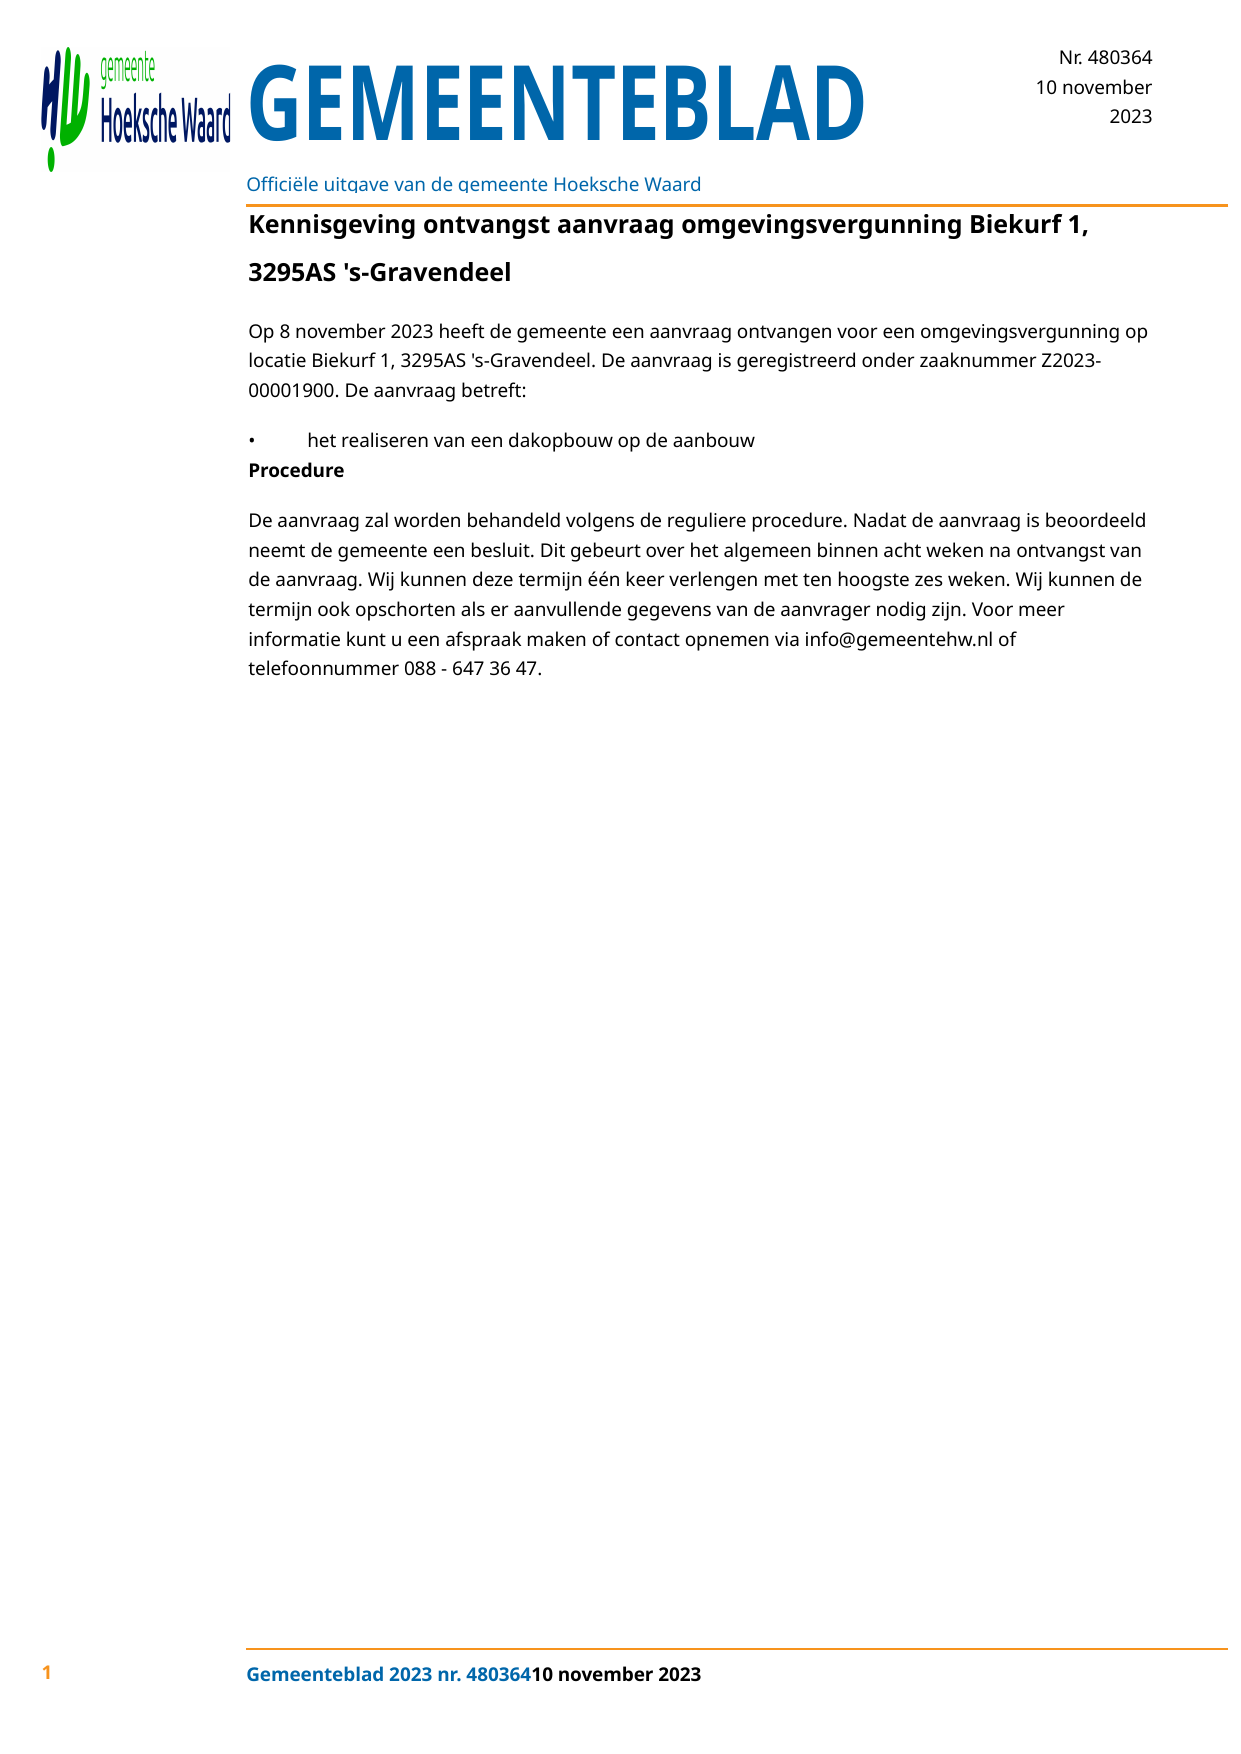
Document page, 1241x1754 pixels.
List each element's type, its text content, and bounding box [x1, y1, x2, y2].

text De aanvraag zal worden behandeld volgens de reguliere procedure. Nadat de aanvraag is beoordeeld neemt de gemeente een besluit. Dit gebeurt over het algemeen binnen acht weken na ontvangst van de aanvraag. Wij kunnen deze termijn één keer verlengen met ten hoogste zes weken. Wij kunnen de termijn ook opschorten als er aanvullende gegevens van de aanvrager nodig zijn. Voor meer informatie kunt u een afspraak maken of contact opnemen via info@gemeentehw.nl of telefoonnummer 088 - 647 36 47. [248, 507, 1152, 681]
list het realiseren van een dakopbouw op de aanbouw [248, 427, 1152, 453]
picture [41, 47, 231, 172]
text Op 8 november 2023 heeft de gemeente een aanvraag ontvangen voor een omgevingsvergunning op locatie Biekurf 1, 3295AS 's-Gravendeel. De aanvraag is geregistreerd onder zaaknummer Z2023-00001900. De aanvraag betreft: [248, 318, 1152, 403]
text Procedure [248, 457, 1152, 483]
text Kennisgeving ontvangst aanvraag omgevingsvergunning Biekurf 1, 3295AS 's-Gravendeel [248, 207, 1152, 288]
